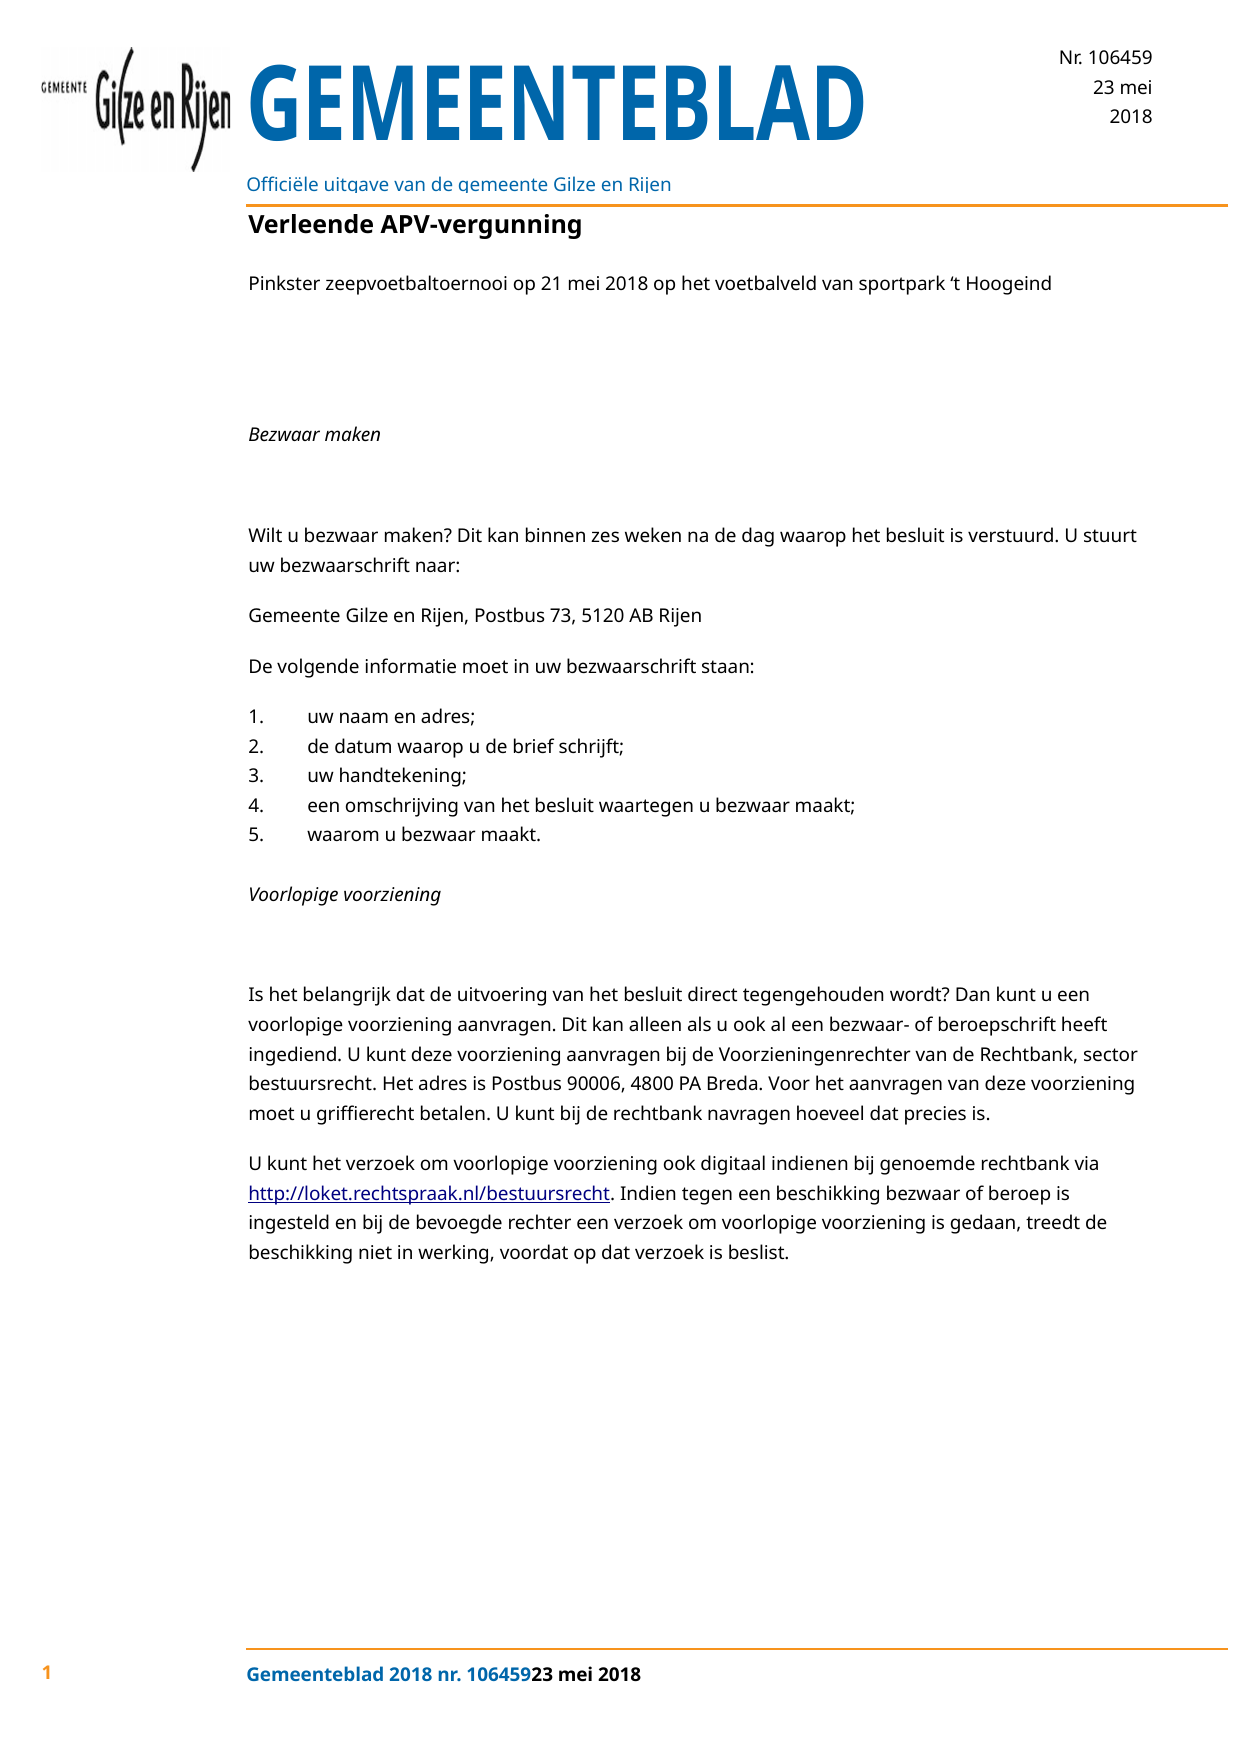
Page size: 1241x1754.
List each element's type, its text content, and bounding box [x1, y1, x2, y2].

list uw naam en adres; [248, 703, 1152, 729]
text Verleende APV-vergunning [248, 207, 1152, 241]
picture [41, 47, 231, 172]
text Gemeente Gilze en Rijen, Postbus 73, 5120 AB Rijen [248, 602, 1152, 628]
list een omschrijving van het besluit waartegen u bezwaar maakt; [248, 792, 1152, 818]
text De volgende informatie moet in uw bezwaarschrift staan: [248, 653, 1152, 678]
list uw handtekening; [248, 762, 1152, 788]
list waarom u bezwaar maakt. [248, 822, 1152, 847]
text Pinkster zeepvoetbaltoernooi op 21 mei 2018 op het voetbalveld van sportpark ‘t Hoogeind [248, 270, 1152, 296]
text Wilt u bezwaar maken? Dit kan binnen zes weken na de dag waarop het besluit is verstuurd. U stuurt uw bezwaarschrift naar: [248, 522, 1152, 578]
text Is het belangrijk dat de uitvoering van het besluit direct tegengehouden wordt? Dan kunt u een voorlopige voorziening aanvragen. Dit kan alleen als u ook al een bezwaar- of beroepschrift heeft ingediend. U kunt deze voorziening aanvragen bij de Voorzieningenrechter van de Rechtbank, sector bestuursrecht. Het adres is Postbus 90006, 4800 PA Breda. Voor het aanvragen van deze voorziening moet u griffierecht betalen. U kunt bij de rechtbank navragen hoeveel dat precies is. [248, 982, 1152, 1126]
text U kunt het verzoek om voorlopige voorziening ook digitaal indienen bij genoemde rechtbank via http://loket.rechtspraak.nl/bestuursrecht. Indien tegen een beschikking bezwaar of beroep is ingesteld en bij de bevoegde rechter een verzoek om voorlopige voorziening is gedaan, treedt de beschikking niet in werking, voordat op dat verzoek is beslist. [248, 1150, 1152, 1265]
text Bezwaar maken [248, 422, 1152, 447]
list de datum waarop u de brief schrijft; [248, 733, 1152, 758]
text Voorlopige voorziening [248, 881, 1152, 906]
